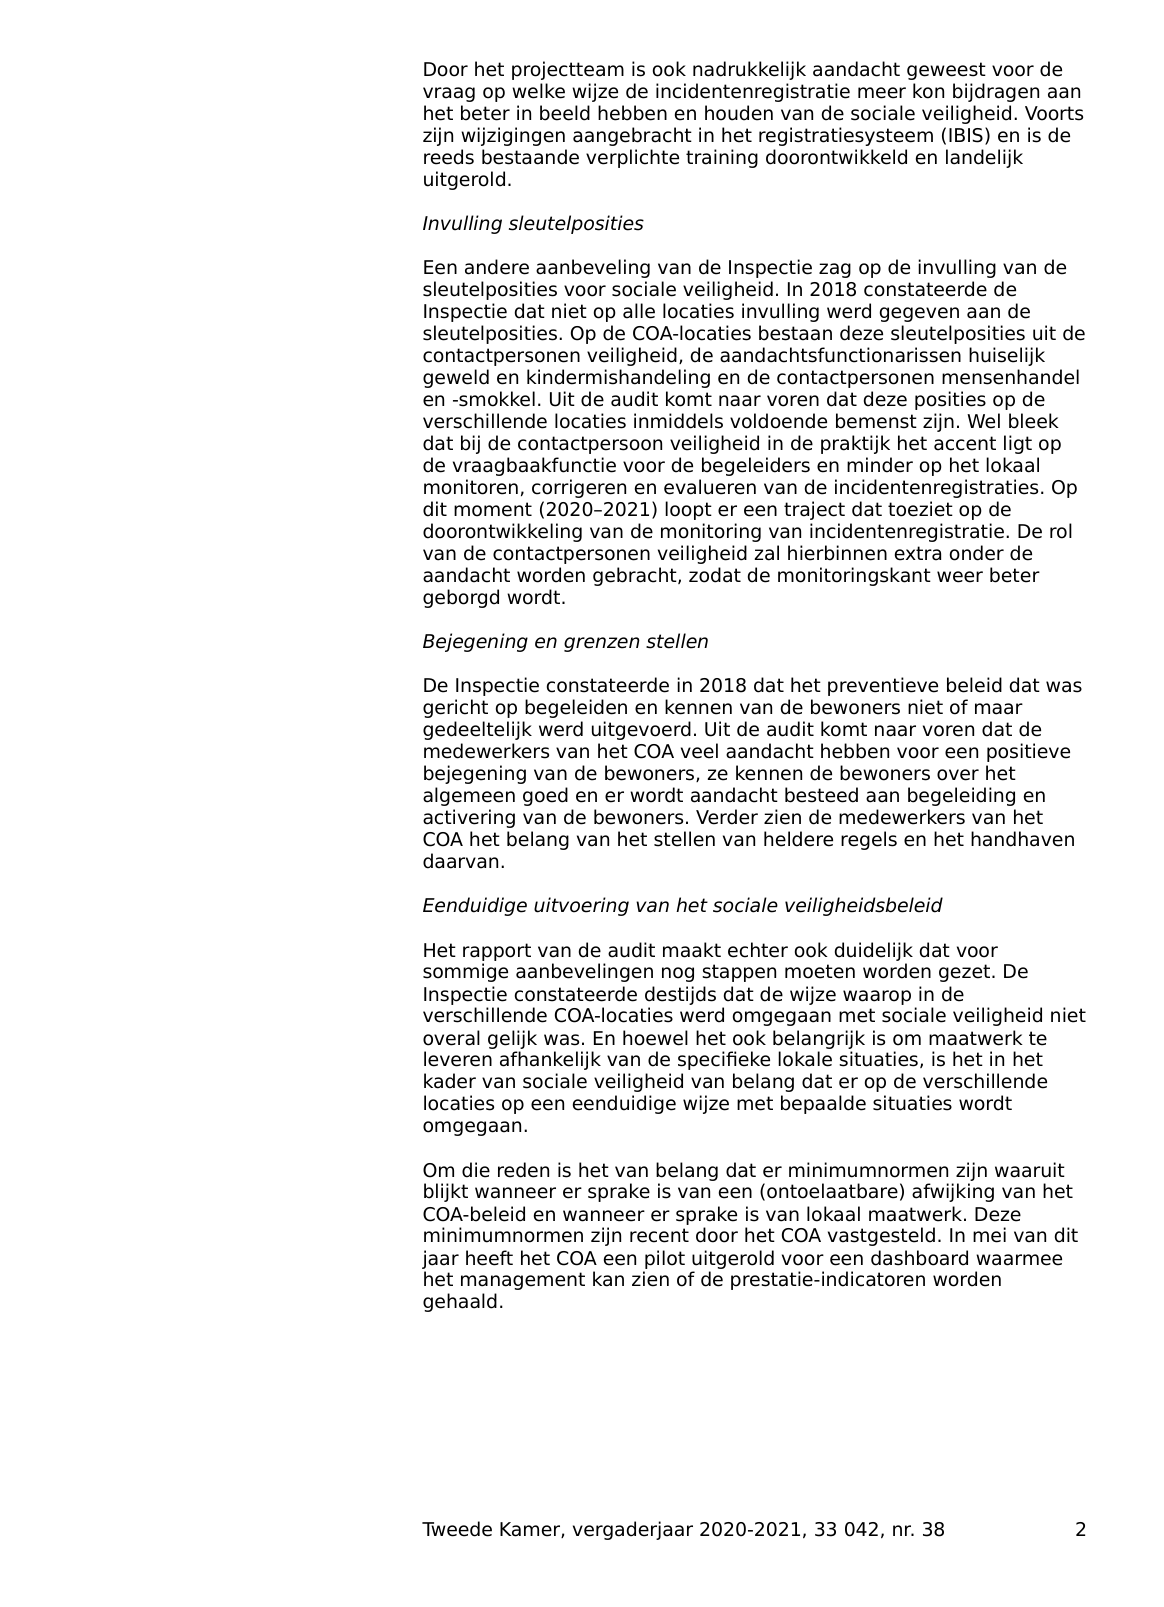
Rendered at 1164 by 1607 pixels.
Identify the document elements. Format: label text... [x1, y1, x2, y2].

text De Inspectie constateerde in 2018 dat het preventieve beleid dat was gericht op begeleiden en kennen van de bewoners niet of maar gedeeltelijk werd uitgevoerd. Uit de audit komt naar voren dat de medewerkers van het COA veel aandacht hebben voor een positieve bejegening van de bewoners, ze kennen de bewoners over het algemeen goed en er wordt aandacht besteed aan begeleiding en activering van de bewoners. Verder zien de medewerkers van het COA het belang van het stellen van heldere regels en het handhaven daarvan. [422, 675, 1087, 873]
subtitle Bejegening en grenzen stellen [422, 631, 1087, 653]
subtitle Invulling sleutelposities [422, 213, 1087, 235]
text Een andere aanbeveling van de Inspectie zag op de invulling van de sleutelposities voor sociale veiligheid. In 2018 constateerde de Inspectie dat niet op alle locaties invulling werd gegeven aan de sleutelposities. Op de COA-locaties bestaan deze sleutelposities uit de contactpersonen veiligheid, de aandachtsfunctionarissen huiselijk geweld en kindermishandeling en de contactpersonen mensenhandel en -smokkel. Uit de audit komt naar voren dat deze posities op de verschillende locaties inmiddels voldoende bemenst zijn. Wel bleek dat bij de contactpersoon veiligheid in de praktijk het accent ligt op de vraagbaakfunctie voor de begeleiders en minder op het lokaal monitoren, corrigeren en evalueren van de incidentenregistraties. Op dit moment (2020–2021) loopt er een traject dat toeziet op de doorontwikkeling van de monitoring van incidentenregistratie. De rol van de contactpersonen veiligheid zal hierbinnen extra onder de aandacht worden gebracht, zodat de monitoringskant weer beter geborgd wordt. [422, 257, 1087, 609]
text Het rapport van de audit maakt echter ook duidelijk dat voor sommige aanbevelingen nog stappen moeten worden gezet. De Inspectie constateerde destijds dat de wijze waarop in de verschillende COA-locaties werd omgegaan met sociale veiligheid niet overal gelijk was. En hoewel het ook belangrijk is om maatwerk te leveren afhankelijk van de specifieke lokale situaties, is het in het kader van sociale veiligheid van belang dat er op de verschillende locaties op een eenduidige wijze met bepaalde situaties wordt omgegaan. [422, 939, 1087, 1137]
text Door het projectteam is ook nadrukkelijk aandacht geweest voor de vraag op welke wijze de incidentenregistratie meer kon bijdragen aan het beter in beeld hebben en houden van de sociale veiligheid. Voorts zijn wijzigingen aangebracht in het registratiesysteem (IBIS) en is de reeds bestaande verplichte training doorontwikkeld en landelijk uitgerold. [422, 59, 1087, 191]
subtitle Eenduidige uitvoering van het sociale veiligheidsbeleid [422, 895, 1087, 917]
text Om die reden is het van belang dat er minimumnormen zijn waaruit blijkt wanneer er sprake is van een (ontoelaatbare) afwijking van het COA-beleid en wanneer er sprake is van lokaal maatwerk. Deze minimumnormen zijn recent door het COA vastgesteld. In mei van dit jaar heeft het COA een pilot uitgerold voor een dashboard waarmee het management kan zien of de prestatie-indicatoren worden gehaald. [422, 1159, 1087, 1313]
